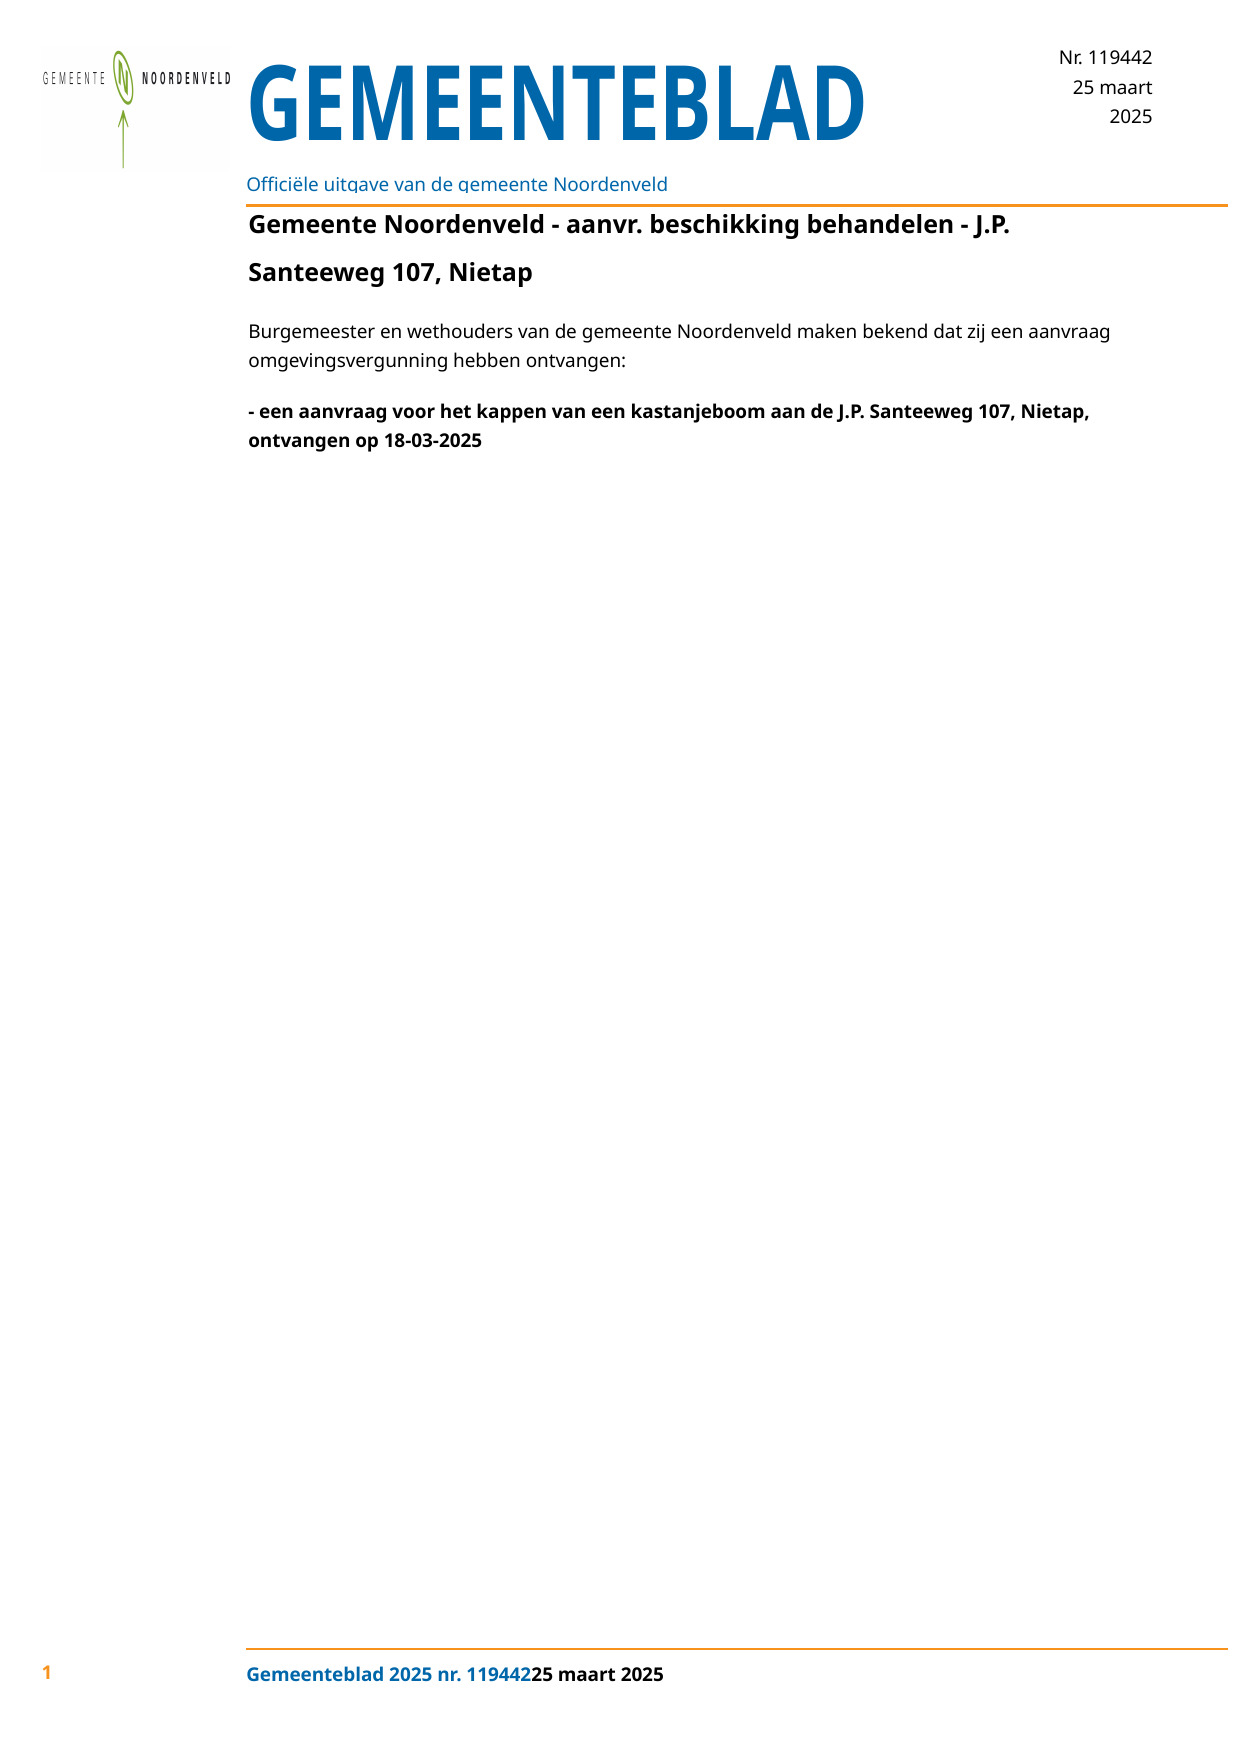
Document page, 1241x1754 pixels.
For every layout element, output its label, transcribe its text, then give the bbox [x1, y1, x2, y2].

picture [41, 47, 231, 172]
text Gemeente Noordenveld - aanvr. beschikking behandelen - J.P. Santeeweg 107, Nietap [248, 207, 1152, 288]
text - een aanvraag voor het kappen van een kastanjeboom aan de J.P. Santeeweg 107, Nietap, ontvangen op 18-03-2025 [248, 398, 1152, 453]
text Burgemeester en wethouders van de gemeente Noordenveld maken bekend dat zij een aanvraag omgevingsvergunning hebben ontvangen: [248, 318, 1152, 373]
